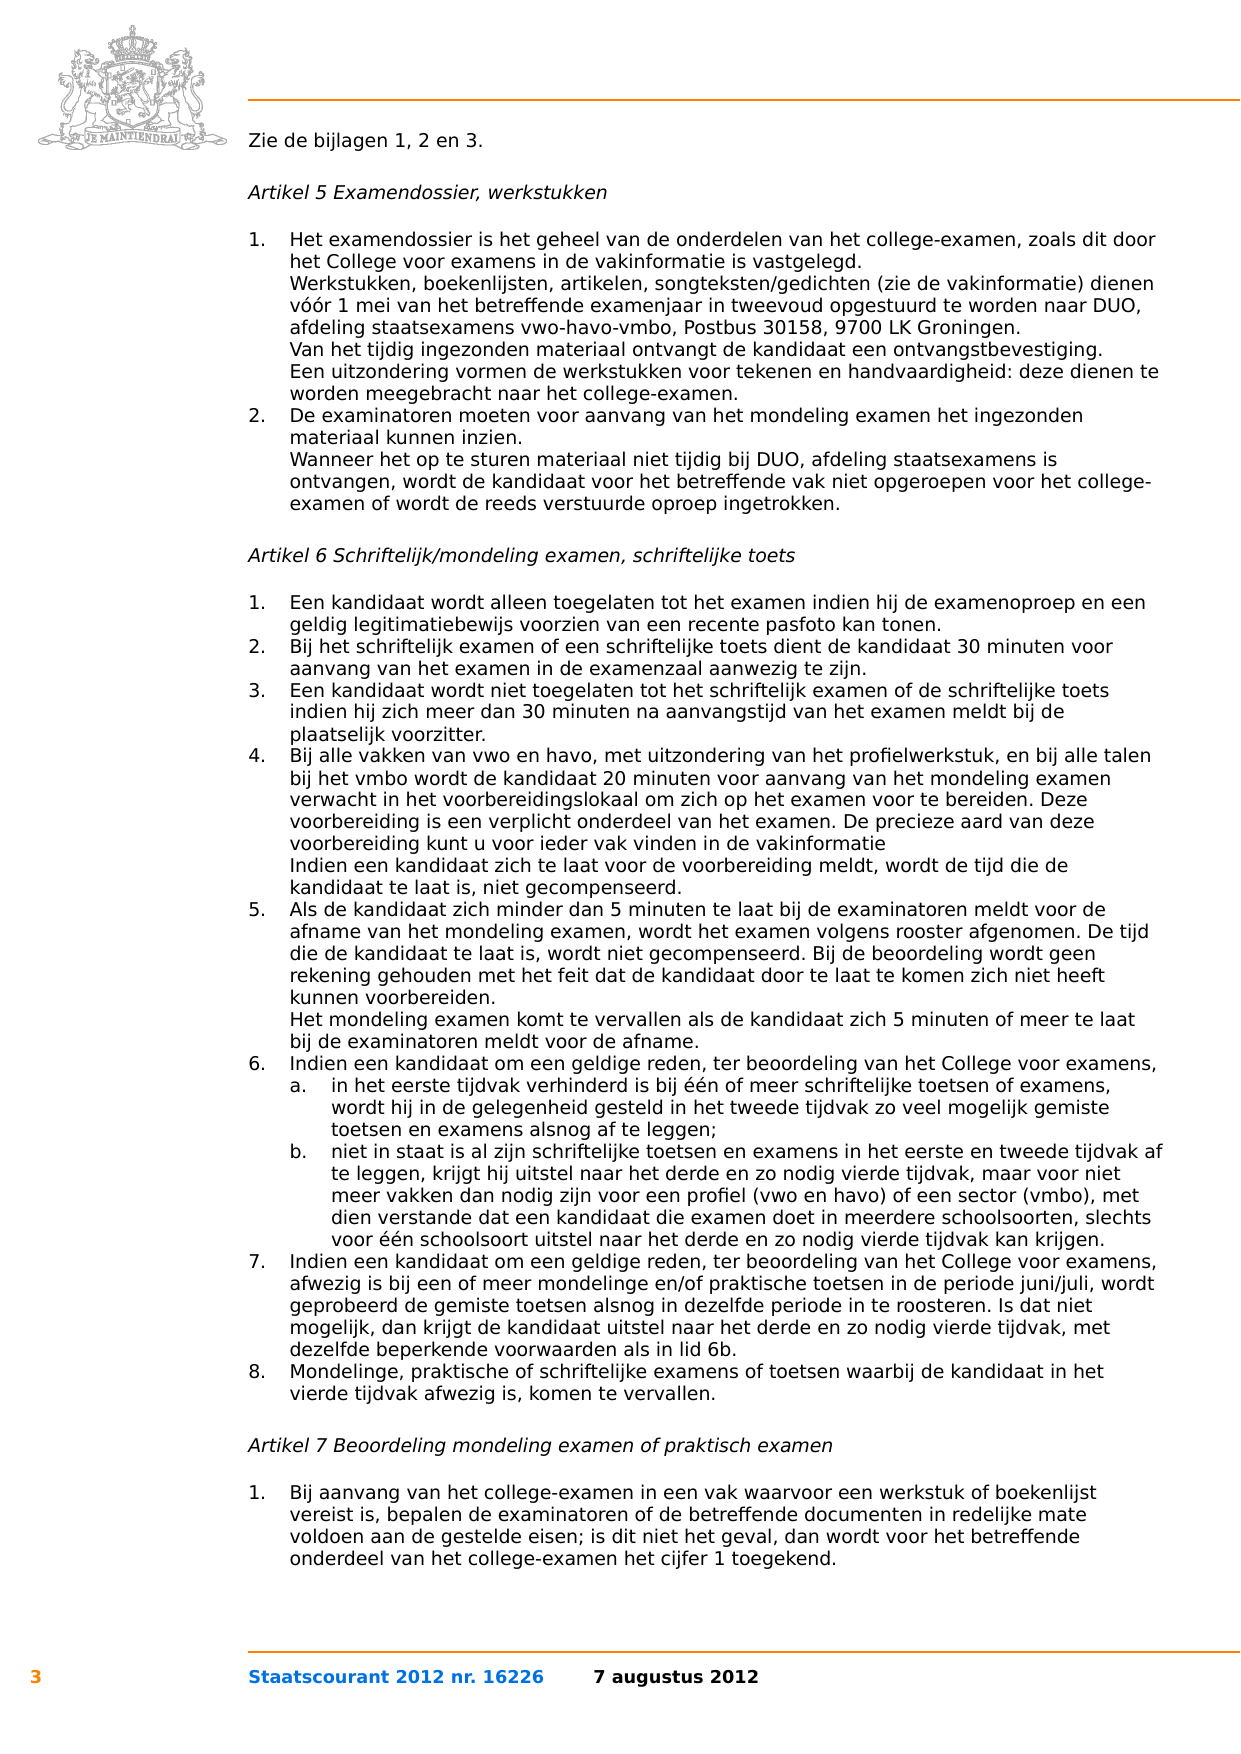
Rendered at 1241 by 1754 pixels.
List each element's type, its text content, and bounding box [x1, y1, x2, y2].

text a. in het eerste tijdvak verhinderd is bij één of meer schriftelijke toetsen of examens, wordt hij in de gelegenheid gesteld in het tweede tijdvak zo veel mogelijk gemiste toetsen en examens alsnog af te leggen; [289, 1075, 1163, 1141]
subtitle Artikel 7 Beoordeling mondeling examen of praktisch examen [248, 1435, 1163, 1457]
text 8. Mondelinge, praktische of schriftelijke examens of toetsen waarbij de kandidaat in het vierde tijdvak afwezig is, komen te vervallen. [248, 1361, 1163, 1405]
text 3. Een kandidaat wordt niet toegelaten tot het schriftelijk examen of de schriftelijke toets indien hij zich meer dan 30 minuten na aanvangstijd van het examen meldt bij de plaatselijk voorzitter. [248, 679, 1163, 745]
text Werkstukken, boekenlijsten, artikelen, songteksten/gedichten (zie de vakinformatie) dienen vóór 1 mei van het betreffende examenjaar in tweevoud opgestuurd te worden naar DUO, afdeling staatsexamens vwo-havo-vmbo, Postbus 30158, 9700 LK Groningen. [289, 273, 1163, 339]
text 2. Bij het schriftelijk examen of een schriftelijke toets dient de kandidaat 30 minuten voor aanvang van het examen in de examenzaal aanwezig te zijn. [248, 636, 1163, 679]
text Zie de bijlagen 1, 2 en 3. [248, 130, 1163, 152]
text 2. De examinatoren moeten voor aanvang van het mondeling examen het ingezonden materiaal kunnen inzien. [248, 405, 1163, 449]
text 5. Als de kandidaat zich minder dan 5 minuten te laat bij de examinatoren meldt voor de afname van het mondeling examen, wordt het examen volgens rooster afgenomen. De tijd die de kandidaat te laat is, wordt niet gecompenseerd. Bij de beoordeling wordt geen rekening gehouden met het feit dat de kandidaat door te laat te komen zich niet heeft kunnen voorbereiden. [248, 899, 1163, 1009]
subtitle Artikel 6 Schriftelijk/mondeling examen, schriftelijke toets [248, 544, 1163, 567]
text Van het tijdig ingezonden materiaal ontvangt de kandidaat een ontvangstbevestiging. [289, 339, 1163, 361]
text Indien een kandidaat zich te laat voor de voorbereiding meldt, wordt de tijd die de kandidaat te laat is, niet gecompenseerd. [289, 855, 1163, 899]
text 1. Het examendossier is het geheel van de onderdelen van het college-examen, zoals dit door het College voor examens in de vakinformatie is vastgelegd. [248, 229, 1163, 273]
text Wanneer het op te sturen materiaal niet tijdig bij DUO, afdeling staatsexamens is ontvangen, wordt de kandidaat voor het betreffende vak niet opgeroepen voor het college-examen of wordt de reeds verstuurde oproep ingetrokken. [289, 449, 1163, 514]
text b. niet in staat is al zijn schriftelijke toetsen en examens in het eerste en tweede tijdvak af te leggen, krijgt hij uitstel naar het derde en zo nodig vierde tijdvak, maar voor niet meer vakken dan nodig zijn voor een profiel (vwo en havo) of een sector (vmbo), met dien verstande dat een kandidaat die examen doet in meerdere schoolsoorten, slechts voor één schoolsoort uitstel naar het derde en zo nodig vierde tijdvak kan krijgen. [289, 1141, 1163, 1251]
text 4. Bij alle vakken van vwo en havo, met uitzondering van het profielwerkstuk, en bij alle talen bij het vmbo wordt de kandidaat 20 minuten voor aanvang van het mondeling examen verwacht in het voorbereidingslokaal om zich op het examen voor te bereiden. Deze voorbereiding is een verplicht onderdeel van het examen. De precieze aard van deze voorbereiding kunt u voor ieder vak vinden in de vakinformatie [248, 745, 1163, 855]
text 1. Bij aanvang van het college-examen in een vak waarvoor een werkstuk of boekenlijst vereist is, bepalen de examinatoren of de betreffende documenten in redelijke mate voldoen aan de gestelde eisen; is dit niet het geval, dan wordt voor het betreffende onderdeel van het college-examen het cijfer 1 toegekend. [248, 1482, 1163, 1570]
text Een uitzondering vormen de werkstukken voor tekenen en handvaardigheid: deze dienen te worden meegebracht naar het college-examen. [289, 361, 1163, 405]
text 1. Een kandidaat wordt alleen toegelaten tot het examen indien hij de examenoproep en een geldig legitimatiebewijs voorzien van een recente pasfoto kan tonen. [248, 592, 1163, 636]
picture [38, 25, 227, 150]
text 7. Indien een kandidaat om een geldige reden, ter beoordeling van het College voor examens, afwezig is bij een of meer mondelinge en/of praktische toetsen in de periode juni/juli, wordt geprobeerd de gemiste toetsen alsnog in dezelfde periode in te roosteren. Is dat niet mogelijk, dan krijgt de kandidaat uitstel naar het derde en zo nodig vierde tijdvak, met dezelfde beperkende voorwaarden als in lid 6b. [248, 1251, 1163, 1361]
text 6. Indien een kandidaat om een geldige reden, ter beoordeling van het College voor examens, [248, 1053, 1163, 1075]
text Het mondeling examen komt te vervallen als de kandidaat zich 5 minuten of meer te laat bij de examinatoren meldt voor de afname. [289, 1009, 1163, 1053]
subtitle Artikel 5 Examendossier, werkstukken [248, 182, 1163, 204]
